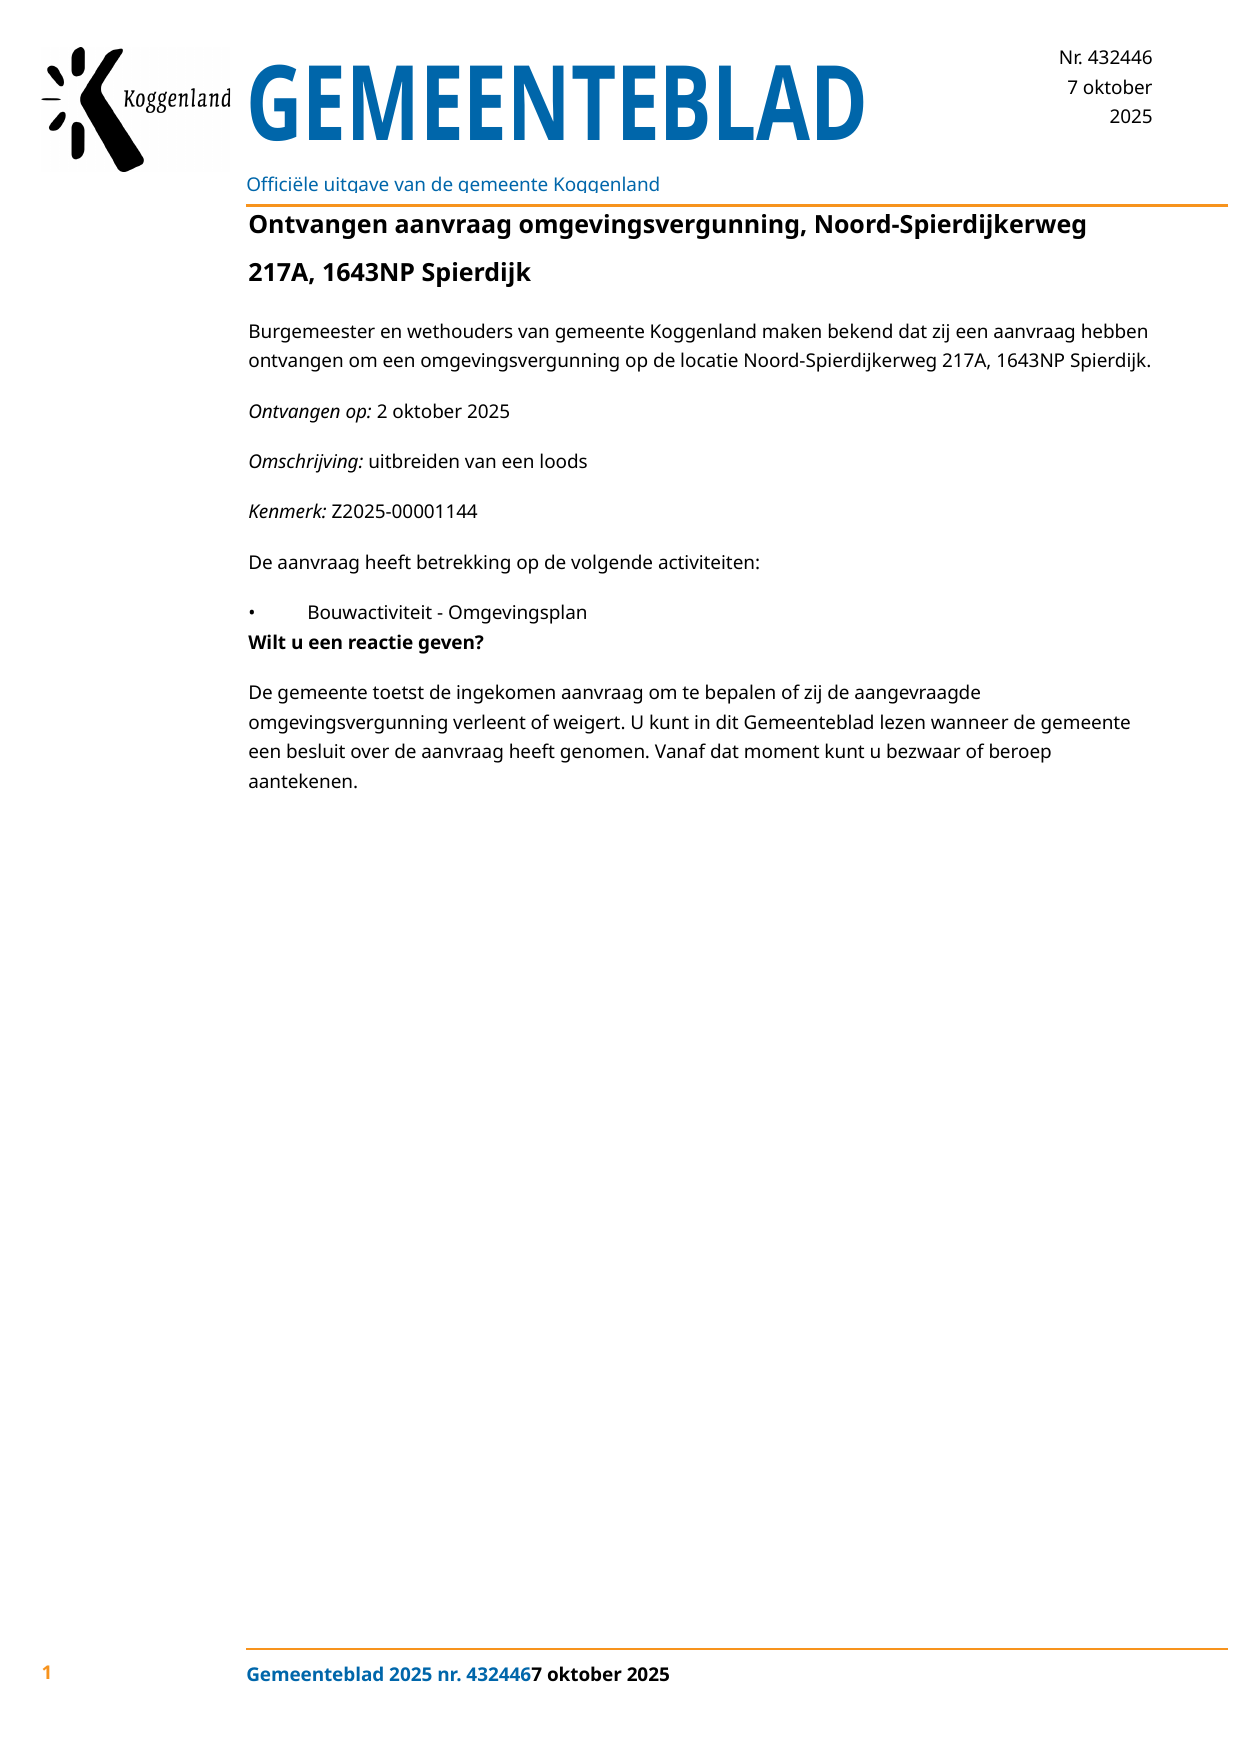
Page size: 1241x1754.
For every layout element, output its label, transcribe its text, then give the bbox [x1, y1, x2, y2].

text De gemeente toetst de ingekomen aanvraag om te bepalen of zij de aangevraagde omgevingsvergunning verleent of weigert. U kunt in dit Gemeenteblad lezen wanneer de gemeente een besluit over de aanvraag heeft genomen. Vanaf dat moment kunt u bezwaar of beroep aantekenen. [248, 679, 1152, 794]
text Ontvangen op: 2 oktober 2025 [248, 398, 1152, 424]
text De aanvraag heeft betrekking op de volgende activiteiten: [248, 549, 1152, 575]
picture [41, 47, 231, 172]
text Kenmerk: Z2025-00001144 [248, 499, 1152, 524]
list Bouwactiviteit - Omgevingsplan [248, 599, 1152, 625]
text Omschrijving: uitbreiden van een loods [248, 448, 1152, 474]
text Ontvangen aanvraag omgevingsvergunning, Noord-Spierdijkerweg 217A, 1643NP Spierdijk [248, 207, 1152, 288]
text Wilt u een reactie geven? [248, 629, 1152, 655]
text Burgemeester en wethouders van gemeente Koggenland maken bekend dat zij een aanvraag hebben ontvangen om een omgevingsvergunning op de locatie Noord-Spierdijkerweg 217A, 1643NP Spierdijk. [248, 318, 1152, 373]
